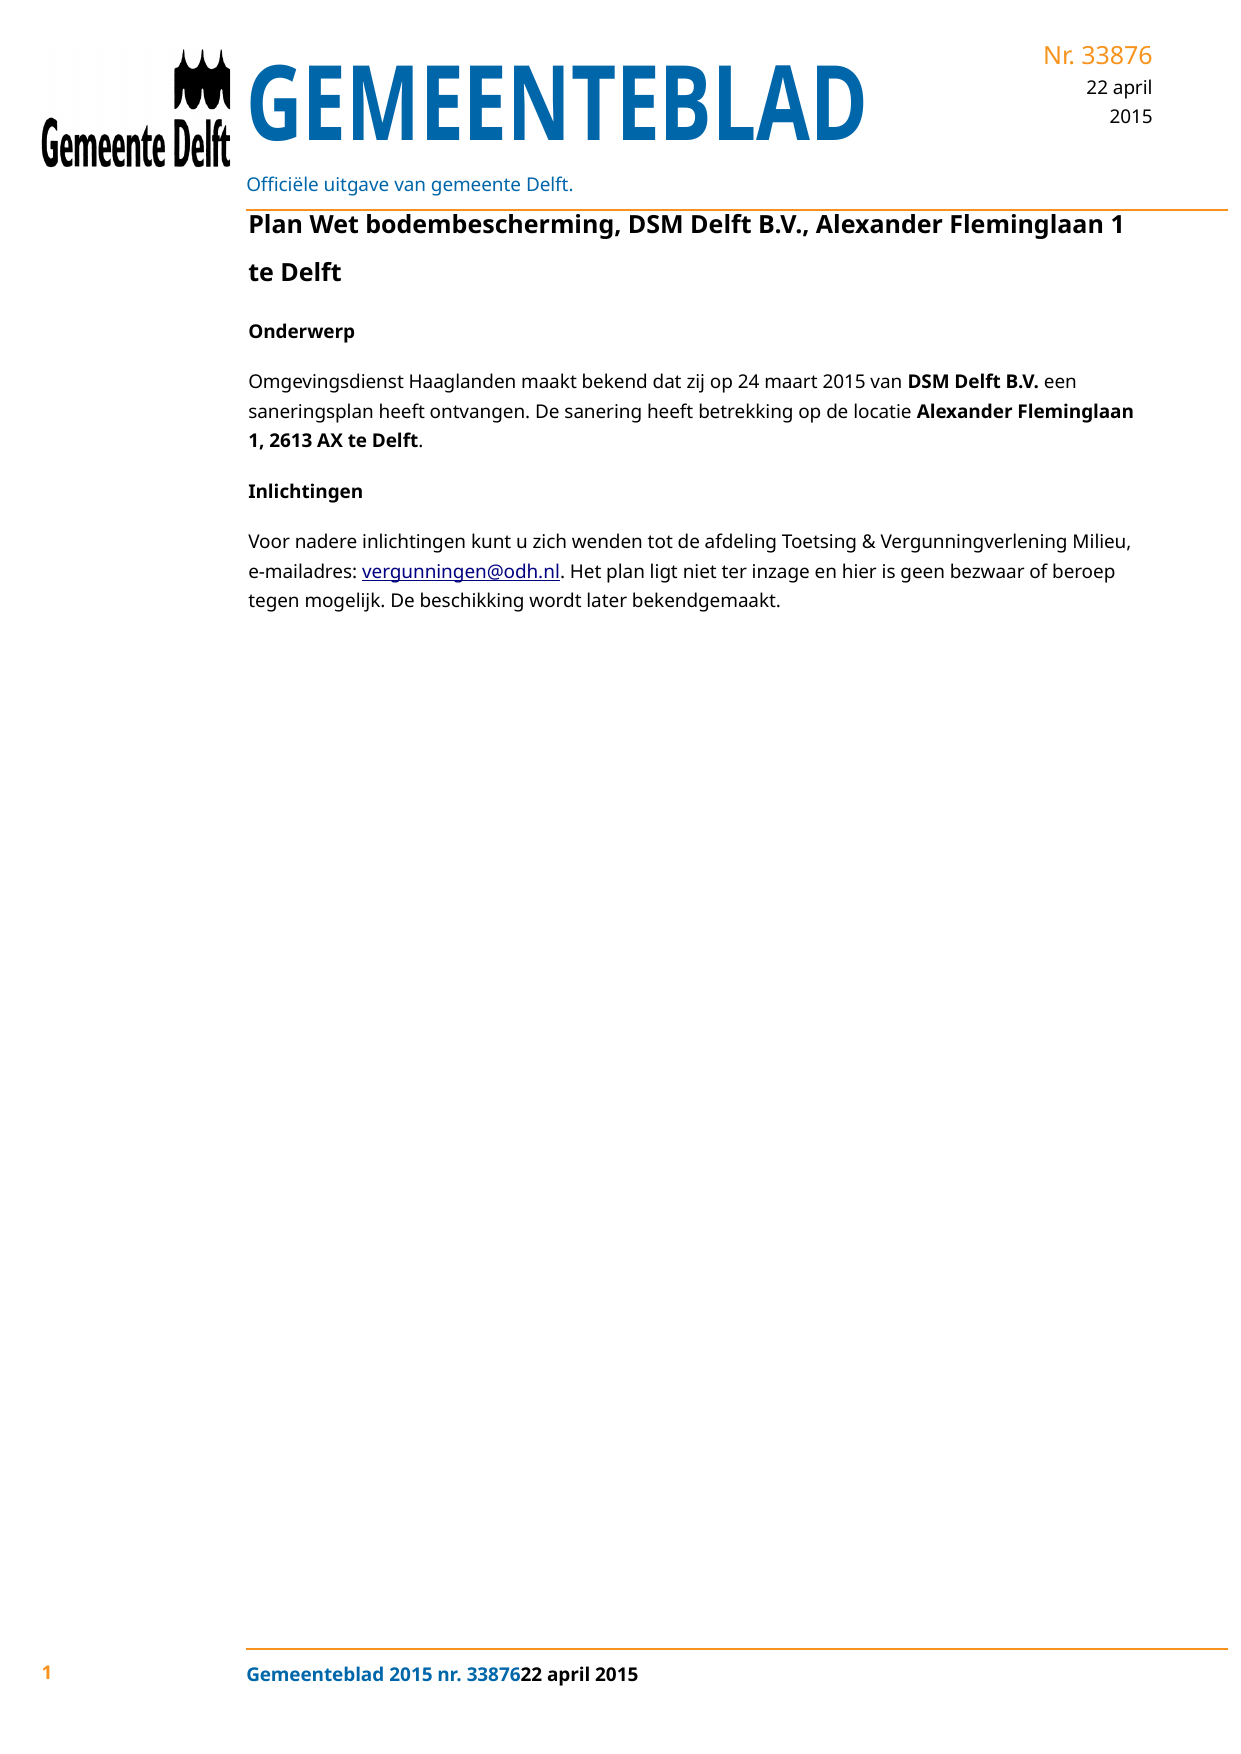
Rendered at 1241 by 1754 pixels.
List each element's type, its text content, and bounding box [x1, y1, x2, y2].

text Omgevingsdienst Haaglanden maakt bekend dat zij op 24 maart 2015 van DSM Delft B.V. een saneringsplan heeft ontvangen. De sanering heeft betrekking op de locatie Alexander Fleminglaan 1, 2613 AX te Delft. [248, 368, 1152, 453]
text Voor nadere inlichtingen kunt u zich wenden tot de afdeling Toetsing & Vergunningverlening Milieu, e-mailadres: vergunningen@odh.nl. Het plan ligt niet ter inzage en hier is geen bezwaar of beroep tegen mogelijk. De beschikking wordt later bekendgemaakt. [248, 528, 1152, 613]
text Inlichtingen [248, 478, 1152, 504]
text Onderwerp [248, 318, 1152, 344]
picture [41, 47, 231, 172]
text Plan Wet bodembescherming, DSM Delft B.V., Alexander Fleminglaan 1 te Delft [248, 211, 1152, 288]
